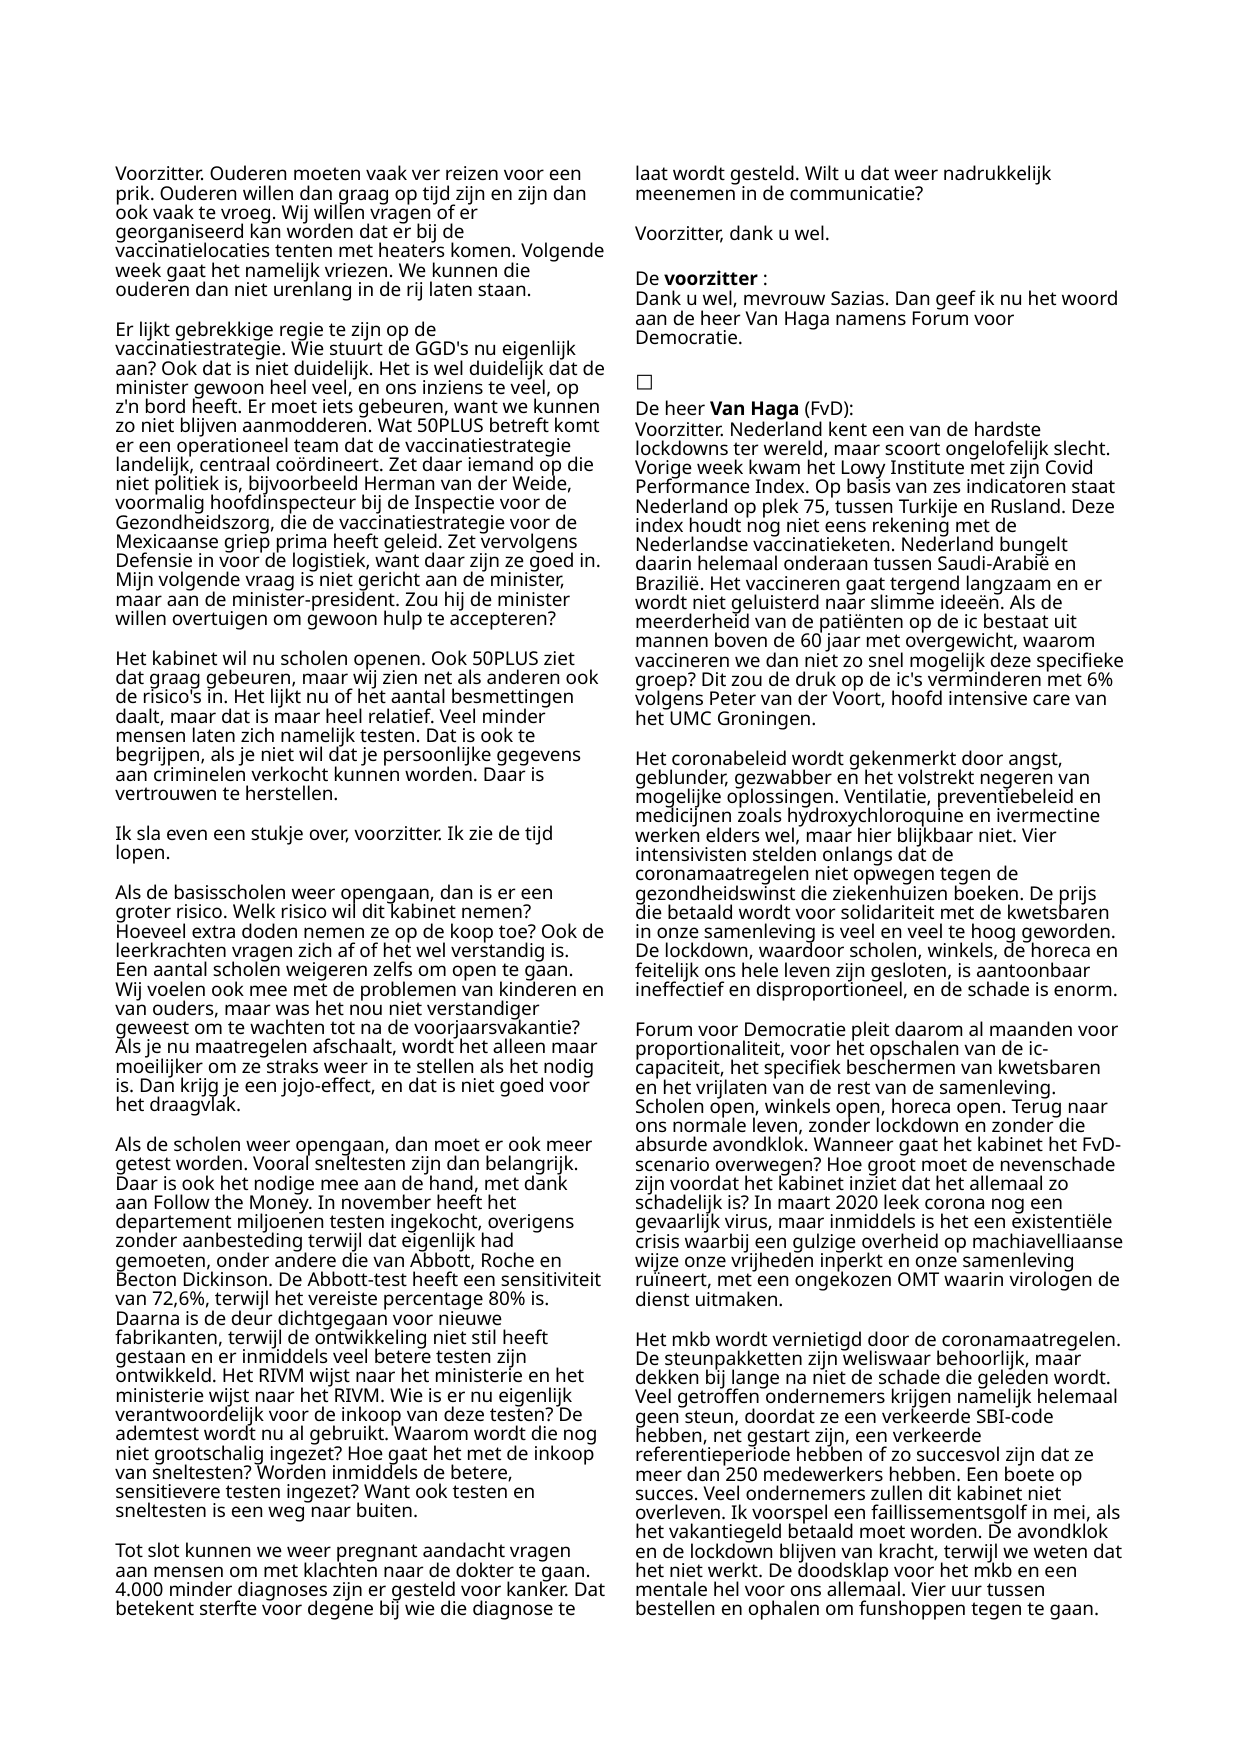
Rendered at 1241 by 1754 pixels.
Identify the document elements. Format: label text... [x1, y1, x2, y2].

text Forum voor Democratie pleit daarom al maanden voor proportionaliteit, voor het opschalen van de ic-capaciteit, het specifiek beschermen van kwetsbaren en het vrijlaten van de rest van de samenleving. Scholen open, winkels open, horeca open. Terug naar ons normale leven, zonder lockdown en zonder die absurde avondklok. Wanneer gaat het kabinet het FvD-scenario overwegen? Hoe groot moet de nevenschade zijn voordat het kabinet inziet dat het allemaal zo schadelijk is? In maart 2020 leek corona nog een gevaarlijk virus, maar inmiddels is het een existentiële crisis waarbij een gulzige overheid op machiavelliaanse wijze onze vrijheden inperkt en onze samenleving ruïneert, met een ongekozen OMT waarin virologen de dienst uitmaken. [635, 1021, 1125, 1310]
text Voorzitter. Ouderen moeten vaak ver reizen voor een prik. Ouderen willen dan graag op tijd zijn en zijn dan ook vaak te vroeg. Wij willen vragen of er georganiseerd kan worden dat er bij de vaccinatielocaties tenten met heaters komen. Volgende week gaat het namelijk vriezen. We kunnen die ouderen dan niet urenlang in de rij laten staan. [115, 165, 605, 300]
text ⬜ [635, 369, 1125, 395]
text Het kabinet wil nu scholen openen. Ook 50PLUS ziet dat graag gebeuren, maar wij zien net als anderen ook de risico's in. Het lijkt nu of het aantal besmettingen daalt, maar dat is maar heel relatief. Veel minder mensen laten zich namelijk testen. Dat is ook te begrijpen, als je niet wil dat je persoonlijke gegevens aan criminelen verkocht kunnen worden. Daar is vertrouwen te herstellen. [115, 650, 605, 804]
text Dank u wel, mevrouw Sazias. Dan geef ik nu het woord aan de heer Van Haga namens Forum voor Democratie. [635, 290, 1125, 348]
text Voorzitter. Nederland kent een van de hardste lockdowns ter wereld, maar scoort ongelofelijk slecht. Vorige week kwam het Lowy Institute met zijn Covid Performance Index. Op basis van zes indicatoren staat Nederland op plek 75, tussen Turkije en Rusland. Deze index houdt nog niet eens rekening met de Nederlandse vaccinatieketen. Nederland bungelt daarin helemaal onderaan tussen Saudi-Arabië en Brazilië. Het vaccineren gaat tergend langzaam en er wordt niet geluisterd naar slimme ideeën. Als de meerderheid van de patiënten op de ic bestaat uit mannen boven de 60 jaar met overgewicht, waarom vaccineren we dan niet zo snel mogelijk deze specifieke groep? Dit zou de druk op de ic's verminderen met 6% volgens Peter van der Voort, hoofd intensive care van het UMC Groningen. [635, 421, 1125, 729]
text Voorzitter, dank u wel. [635, 224, 1125, 244]
text Tot slot kunnen we weer pregnant aandacht vragen aan mensen om met klachten naar de dokter te gaan. 4.000 minder diagnoses zijn er gesteld voor kanker. Dat betekent sterfte voor degene bij wie die diagnose te [115, 1542, 605, 1619]
text Als de scholen weer opengaan, dan moet er ook meer getest worden. Vooral sneltesten zijn dan belangrijk. Daar is ook het nodige mee aan de hand, met dank aan Follow the Money. In november heeft het departement miljoenen testen ingekocht, overigens zonder aanbesteding terwijl dat eigenlijk had gemoeten, onder andere die van Abbott, Roche en Becton Dickinson. De Abbott-test heeft een sensitiviteit van 72,6%, terwijl het vereiste percentage 80% is. Daarna is de deur dichtgegaan voor nieuwe fabrikanten, terwijl de ontwikkeling niet stil heeft gestaan en er inmiddels veel betere testen zijn ontwikkeld. Het RIVM wijst naar het ministerie en het ministerie wijst naar het RIVM. Wie is er nu eigenlijk verantwoordelijk voor de inkoop van deze testen? De ademtest wordt nu al gebruikt. Waarom wordt die nog niet grootschalig ingezet? Hoe gaat het met de inkoop van sneltesten? Worden inmiddels de betere, sensitievere testen ingezet? Want ook testen en sneltesten is een weg naar buiten. [115, 1136, 605, 1522]
text Ik sla even een stukje over, voorzitter. Ik zie de tijd lopen. [115, 825, 605, 863]
text De heer Van Haga (FvD): [635, 395, 1125, 421]
text Er lijkt gebrekkige regie te zijn op de vaccinatiestrategie. Wie stuurt de GGD's nu eigenlijk aan? Ook dat is niet duidelijk. Het is wel duidelijk dat de minister gewoon heel veel, en ons inziens te veel, op z'n bord heeft. Er moet iets gebeuren, want we kunnen zo niet blijven aanmodderen. Wat 50PLUS betreft komt er een operationeel team dat de vaccinatiestrategie landelijk, centraal coördineert. Zet daar iemand op die niet politiek is, bijvoorbeeld Herman van der Weide, voormalig hoofdinspecteur bij de Inspectie voor de Gezondheidszorg, die de vaccinatiestrategie voor de Mexicaanse griep prima heeft geleid. Zet vervolgens Defensie in voor de logistiek, want daar zijn ze goed in. Mijn volgende vraag is niet gericht aan de minister, maar aan de minister-president. Zou hij de minister willen overtuigen om gewoon hulp te accepteren? [115, 321, 605, 629]
text Het coronabeleid wordt gekenmerkt door angst, geblunder, gezwabber en het volstrekt negeren van mogelijke oplossingen. Ventilatie, preventiebeleid en medicijnen zoals hydroxychloroquine en ivermectine werken elders wel, maar hier blijkbaar niet. Vier intensivisten stelden onlangs dat de coronamaatregelen niet opwegen tegen de gezondheidswinst die ziekenhuizen boeken. De prijs die betaald wordt voor solidariteit met de kwetsbaren in onze samenleving is veel en veel te hoog geworden. De lockdown, waardoor scholen, winkels, de horeca en feitelijk ons hele leven zijn gesloten, is aantoonbaar ineffectief en disproportioneel, en de schade is enorm. [635, 749, 1125, 1000]
text De voorzitter : [635, 265, 1125, 290]
text Als de basisscholen weer opengaan, dan is er een groter risico. Welk risico wil dit kabinet nemen? Hoeveel extra doden nemen ze op de koop toe? Ook de leerkrachten vragen zich af of het wel verstandig is. Een aantal scholen weigeren zelfs om open te gaan. Wij voelen ook mee met de problemen van kinderen en van ouders, maar was het nou niet verstandiger geweest om te wachten tot na de voorjaarsvakantie? Als je nu maatregelen afschaalt, wordt het alleen maar moeilijker om ze straks weer in te stellen als het nodig is. Dan krijg je een jojo-effect, en dat is niet goed voor het draagvlak. [115, 884, 605, 1115]
text laat wordt gesteld. Wilt u dat weer nadrukkelijk meenemen in de communicatie? [635, 165, 1125, 204]
text Het mkb wordt vernietigd door de coronamaatregelen. De steunpakketten zijn weliswaar behoorlijk, maar dekken bij lange na niet de schade die geleden wordt. Veel getroffen ondernemers krijgen namelijk helemaal geen steun, doordat ze een verkeerde SBI-code hebben, net gestart zijn, een verkeerde referentieperiode hebben of zo succesvol zijn dat ze meer dan 250 medewerkers hebben. Een boete op succes. Veel ondernemers zullen dit kabinet niet overleven. Ik voorspel een faillissementsgolf in mei, als het vakantiegeld betaald moet worden. De avondklok en de lockdown blijven van kracht, terwijl we weten dat het niet werkt. De doodsklap voor het mkb en een mentale hel voor ons allemaal. Vier uur tussen bestellen en ophalen om funshoppen tegen te gaan. [635, 1331, 1125, 1620]
